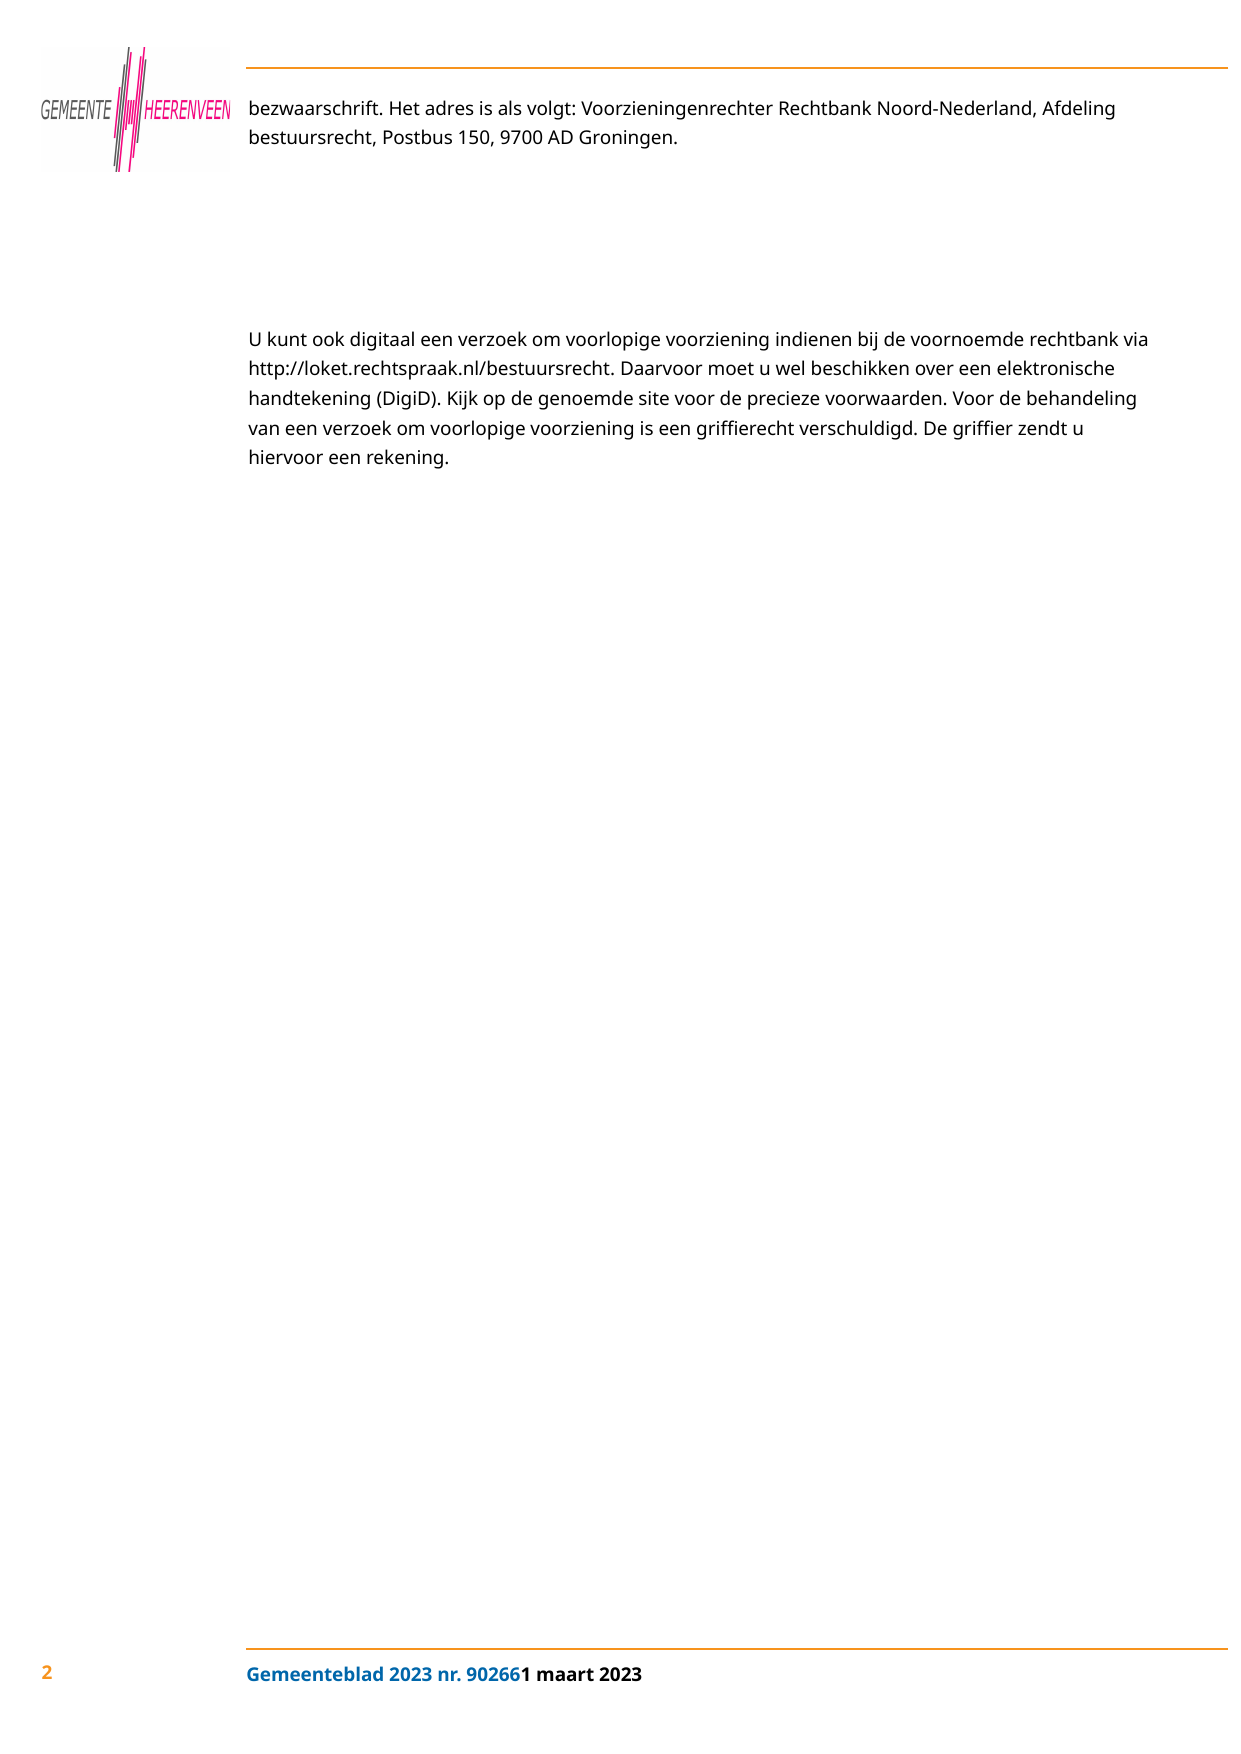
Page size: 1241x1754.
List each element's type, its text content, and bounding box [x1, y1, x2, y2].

text U kunt ook digitaal een verzoek om voorlopige voorziening indienen bij de voornoemde rechtbank via http://loket.rechtspraak.nl/bestuursrecht. Daarvoor moet u wel beschikken over een elektronische handtekening (DigiD). Kijk op de genoemde site voor de precieze voorwaarden. Voor de behandeling van een verzoek om voorlopige voorziening is een griffierecht verschuldigd. De griffier zendt u hiervoor een rekening. [248, 326, 1152, 470]
picture [41, 47, 231, 172]
text bezwaarschrift. Het adres is als volgt: Voorzieningenrechter Rechtbank Noord-Nederland, Afdeling bestuursrecht, Postbus 150, 9700 AD Groningen. [248, 95, 1152, 150]
